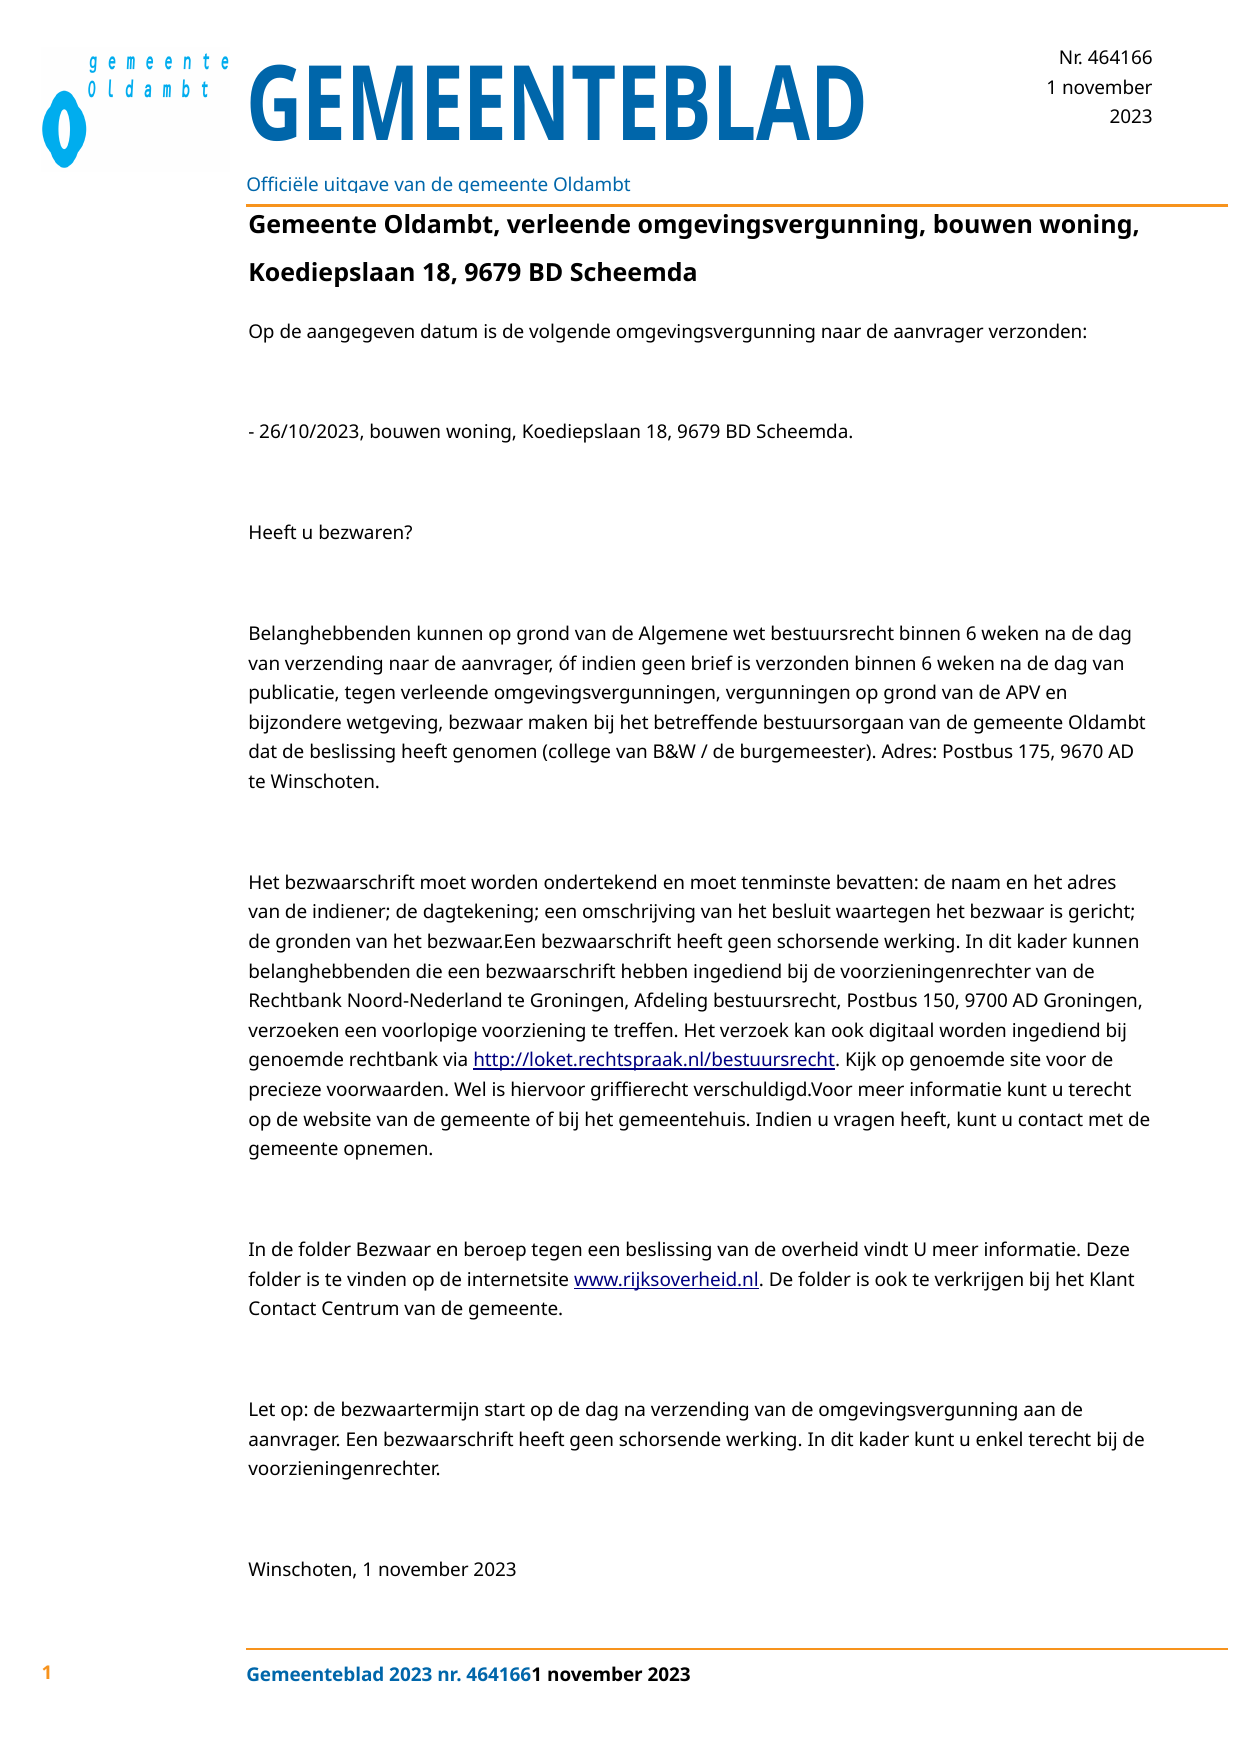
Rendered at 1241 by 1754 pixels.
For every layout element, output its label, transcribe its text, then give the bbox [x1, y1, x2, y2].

text Winschoten, 1 november 2023 [248, 1556, 1152, 1582]
picture [41, 47, 231, 172]
text Het bezwaarschrift moet worden ondertekend en moet tenminste bevatten: de naam en het adres van de indiener; de dagtekening; een omschrijving van het besluit waartegen het bezwaar is gericht; de gronden van het bezwaar.Een bezwaarschrift heeft geen schorsende werking. In dit kader kunnen belanghebbenden die een bezwaarschrift hebben ingediend bij de voorzieningenrechter van de Rechtbank Noord-Nederland te Groningen, Afdeling bestuursrecht, Postbus 150, 9700 AD Groningen, verzoeken een voorlopige voorziening te treffen. Het verzoek kan ook digitaal worden ingediend bij genoemde rechtbank via http://loket.rechtspraak.nl/bestuursrecht. Kijk op genoemde site voor de precieze voorwaarden. Wel is hiervoor griffierecht verschuldigd.Voor meer informatie kunt u terecht op de website van de gemeente of bij het gemeentehuis. Indien u vragen heeft, kunt u contact met de gemeente opnemen. [248, 869, 1152, 1161]
text Heeft u bezwaren? [248, 519, 1152, 545]
text Let op: de bezwaartermijn start op de dag na verzending van de omgevingsvergunning aan de aanvrager. Een bezwaarschrift heeft geen schorsende werking. In dit kader kunt u enkel terecht bij de voorzieningenrechter. [248, 1396, 1152, 1481]
text In de folder Bezwaar en beroep tegen een beslissing van de overheid vindt U meer informatie. Deze folder is te vinden op de internetsite www.rijksoverheid.nl. De folder is ook te verkrijgen bij het Klant Contact Centrum van de gemeente. [248, 1236, 1152, 1321]
text Op de aangegeven datum is de volgende omgevingsvergunning naar de aanvrager verzonden: [248, 318, 1152, 344]
text Gemeente Oldambt, verleende omgevingsvergunning, bouwen woning, Koediepslaan 18, 9679 BD Scheemda [248, 207, 1152, 288]
text Belanghebbenden kunnen op grond van de Algemene wet bestuursrecht binnen 6 weken na de dag van verzending naar de aanvrager, óf indien geen brief is verzonden binnen 6 weken na de dag van publicatie, tegen verleende omgevingsvergunningen, vergunningen op grond van de APV en bijzondere wetgeving, bezwaar maken bij het betreffende bestuursorgaan van de gemeente Oldambt dat de beslissing heeft genomen (college van B&W / de burgemeester). Adres: Postbus 175, 9670 AD te Winschoten. [248, 620, 1152, 794]
text - 26/10/2023, bouwen woning, Koediepslaan 18, 9679 BD Scheemda. [248, 419, 1152, 444]
